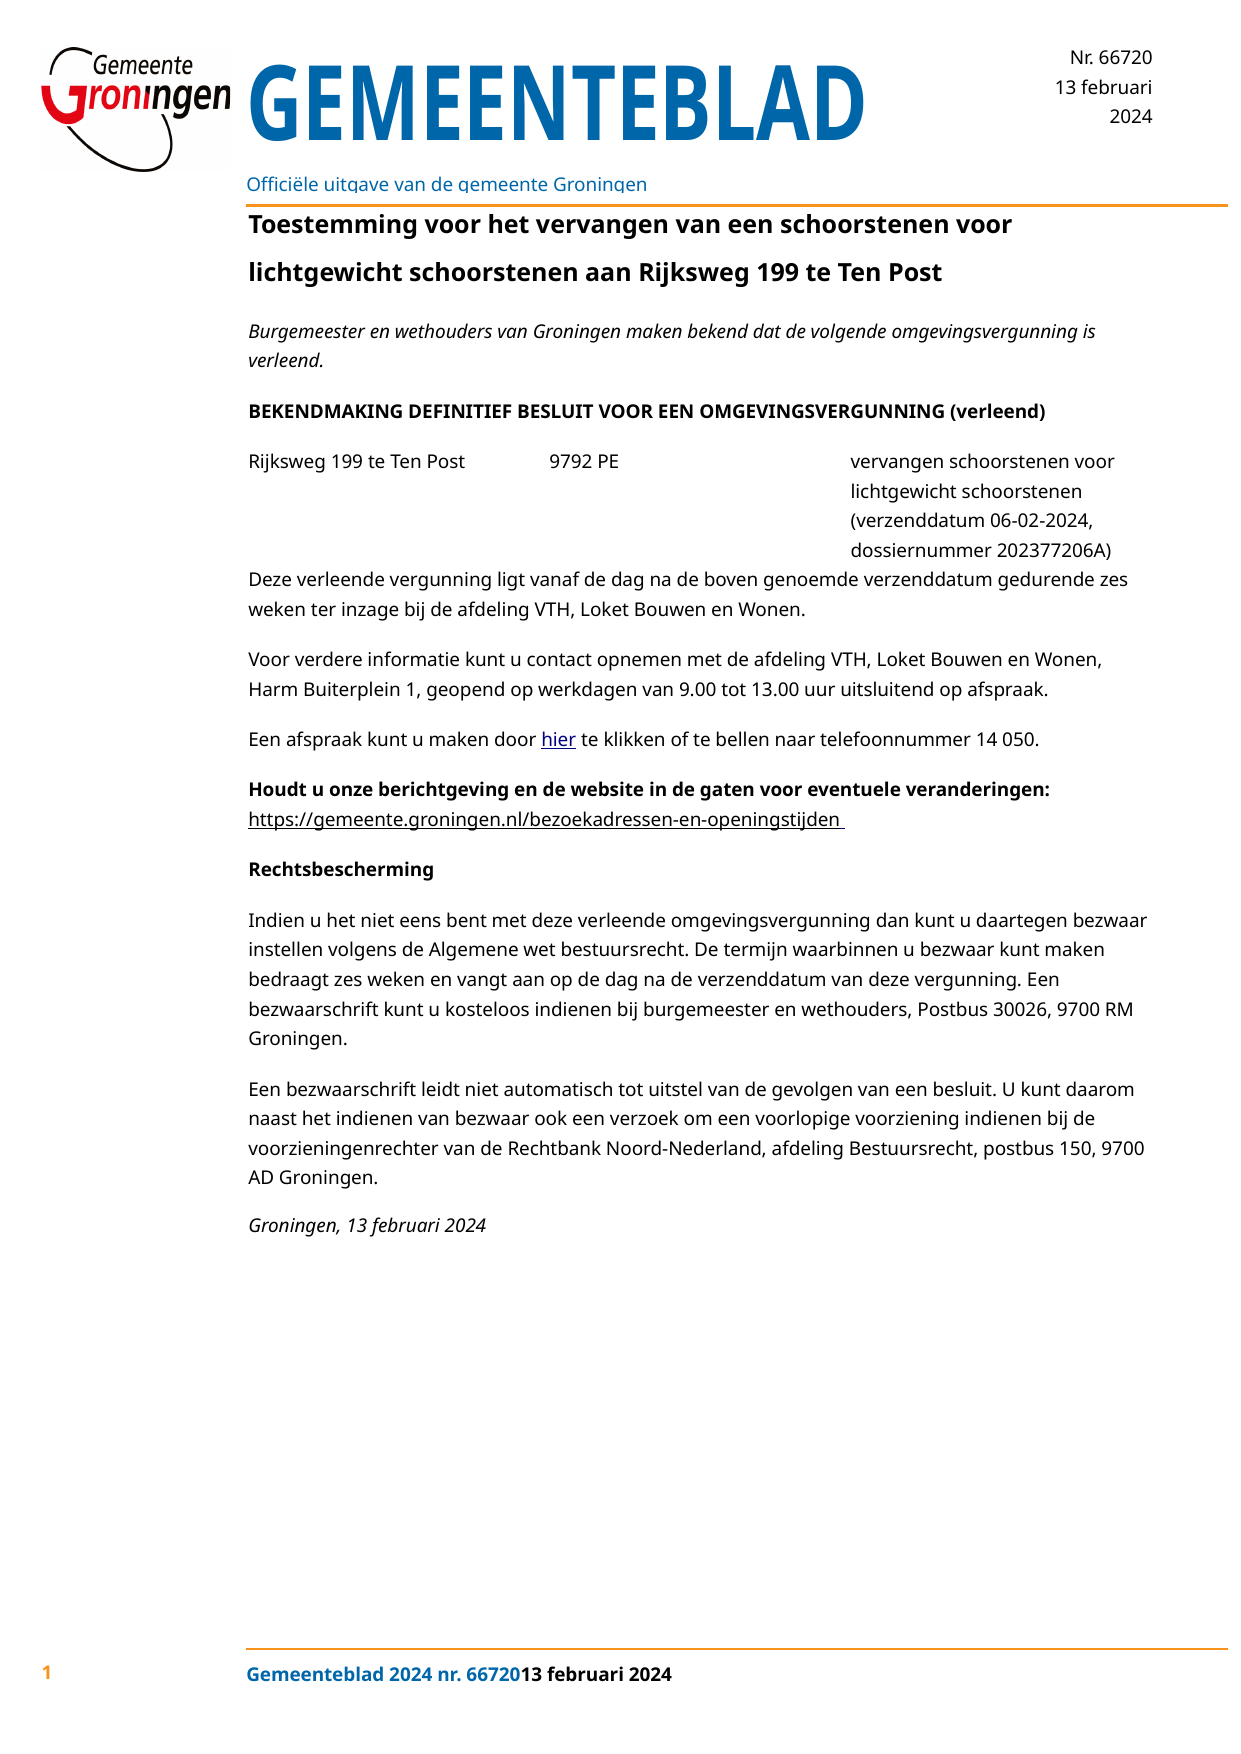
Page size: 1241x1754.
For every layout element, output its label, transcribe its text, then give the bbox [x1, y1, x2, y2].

text Houdt u onze berichtgeving en de website in de gaten voor eventuele veranderingen: https://gemeente.groningen.nl/bezoekadressen-en-openingstijden [248, 777, 1152, 832]
text Indien u het niet eens bent met deze verleende omgevingsvergunning dan kunt u daartegen bezwaar instellen volgens de Algemene wet bestuursrecht. De termijn waarbinnen u bezwaar kunt maken bedraagt zes weken en vangt aan op de dag na de verzenddatum van deze vergunning. Een bezwaarschrift kunt u kosteloos indienen bij burgemeester en wethouders, Postbus 30026, 9700 RM Groningen. [248, 907, 1152, 1051]
picture [41, 47, 231, 172]
text Een afspraak kunt u maken door hier te klikken of te bellen naar telefoonnummer 14 050. [248, 726, 1152, 752]
text Rechtsbescherming [248, 857, 1152, 882]
table_header Rijksweg 199 te Ten Post [248, 449, 549, 563]
text Deze verleende vergunning ligt vanaf de dag na de boven genoemde verzenddatum gedurende zes weken ter inzage bij de afdeling VTH, Loket Bouwen en Wonen. [248, 566, 1152, 621]
text Voor verdere informatie kunt u contact opnemen met de afdeling VTH, Loket Bouwen en Wonen, Harm Buiterplein 1, geopend op werkdagen van 9.00 tot 13.00 uur uitsluitend op afspraak. [248, 646, 1152, 701]
table_header vervangen schoorstenen voor lichtgewicht schoorstenen (verzenddatum 06-02-2024, dossiernummer 202377206A) [850, 449, 1152, 563]
text Burgemeester en wethouders van Groningen maken bekend dat de volgende omgevingsvergunning is verleend. [248, 318, 1152, 373]
text Een bezwaarschrift leidt niet automatisch tot uitstel van de gevolgen van een besluit. U kunt daarom naast het indienen van bezwaar ook een verzoek om een voorlopige voorziening indienen bij de voorzieningenrechter van de Rechtbank Noord-Nederland, afdeling Bestuursrecht, postbus 150, 9700 AD Groningen. [248, 1076, 1152, 1190]
text BEKENDMAKING DEFINITIEF BESLUIT VOOR EEN OMGEVINGSVERGUNNING (verleend) [248, 398, 1152, 424]
text Toestemming voor het vervangen van een schoorstenen voor lichtgewicht schoorstenen aan Rijksweg 199 te Ten Post [248, 207, 1152, 288]
table_header 9792 PE [549, 449, 850, 563]
text Groningen, 13 februari 2024 [248, 1212, 1152, 1238]
